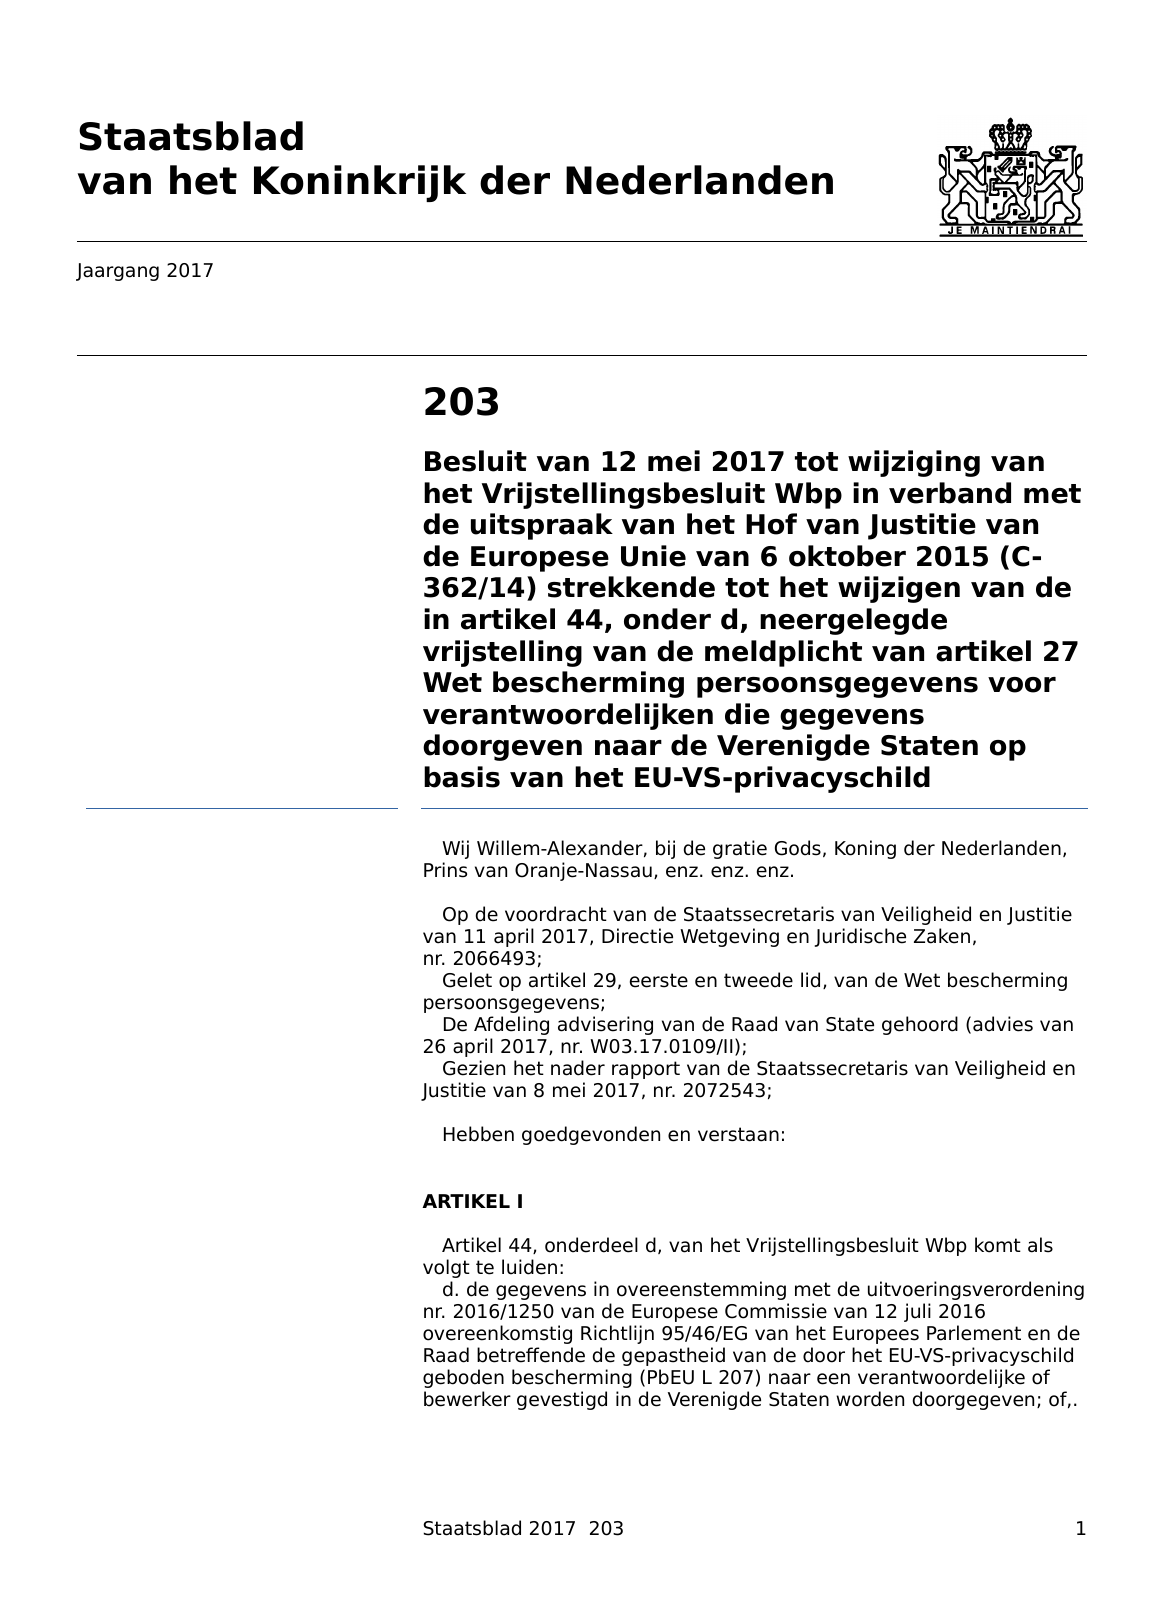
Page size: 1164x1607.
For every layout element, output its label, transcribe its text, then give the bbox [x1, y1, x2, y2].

subtitle ARTIKEL I [422, 1191, 1087, 1213]
table_cell Jaargang 2017 [77, 242, 1087, 355]
table_header Staatsblad van het Koninkrijk der Nederlanden [77, 100, 886, 241]
text Gelet op artikel 29, eerste en tweede lid, van de Wet bescherming persoonsgegevens; [422, 970, 1087, 1014]
text Gezien het nader rapport van de Staatssecretaris van Veiligheid en Justitie van 8 mei 2017, nr. 2072543; [422, 1058, 1087, 1102]
table_header [886, 100, 1087, 241]
subtitle 203 [422, 381, 1087, 424]
text Besluit van 12 mei 2017 tot wijziging van het Vrijstellingsbesluit Wbp in verband met de uitspraak van het Hof van Justitie van de Europese Unie van 6 oktober 2015 (C-362/14) strekkende tot het wijzigen van de in artikel 44, onder d, neergelegde vrijstelling van de meldplicht van artikel 27 Wet bescherming persoonsgegevens voor verantwoordelijken die gegevens doorgeven naar de Verenigde Staten op basis van het EU-VS-privacyschild [422, 447, 1087, 794]
picture [936, 115, 1087, 240]
text Artikel 44, onderdeel d, van het Vrijstellingsbesluit Wbp komt als volgt te luiden: [422, 1235, 1087, 1279]
text Op de voordracht van de Staatssecretaris van Veiligheid en Justitie van 11 april 2017, Directie Wetgeving en Juridische Zaken, nr. 2066493; [422, 904, 1087, 970]
text De Afdeling advisering van de Raad van State gehoord (advies van 26 april 2017, nr. W03.17.0109/II); [422, 1014, 1087, 1058]
text Hebben goedgevonden en verstaan: [422, 1124, 1087, 1146]
text Wij Willem-Alexander, bij de gratie Gods, Koning der Nederlanden, Prins van Oranje-Nassau, enz. enz. enz. [422, 838, 1087, 882]
text d. de gegevens in overeenstemming met de uitvoeringsverordening nr. 2016/1250 van de Europese Commissie van 12 juli 2016 overeenkomstig Richtlijn 95/46/EG van het Europees Parlement en de Raad betreffende de gepastheid van de door het EU-VS-privacyschild geboden bescherming (PbEU L 207) naar een verantwoordelijke of bewerker gevestigd in de Verenigde Staten worden doorgegeven; of,. [422, 1279, 1087, 1411]
